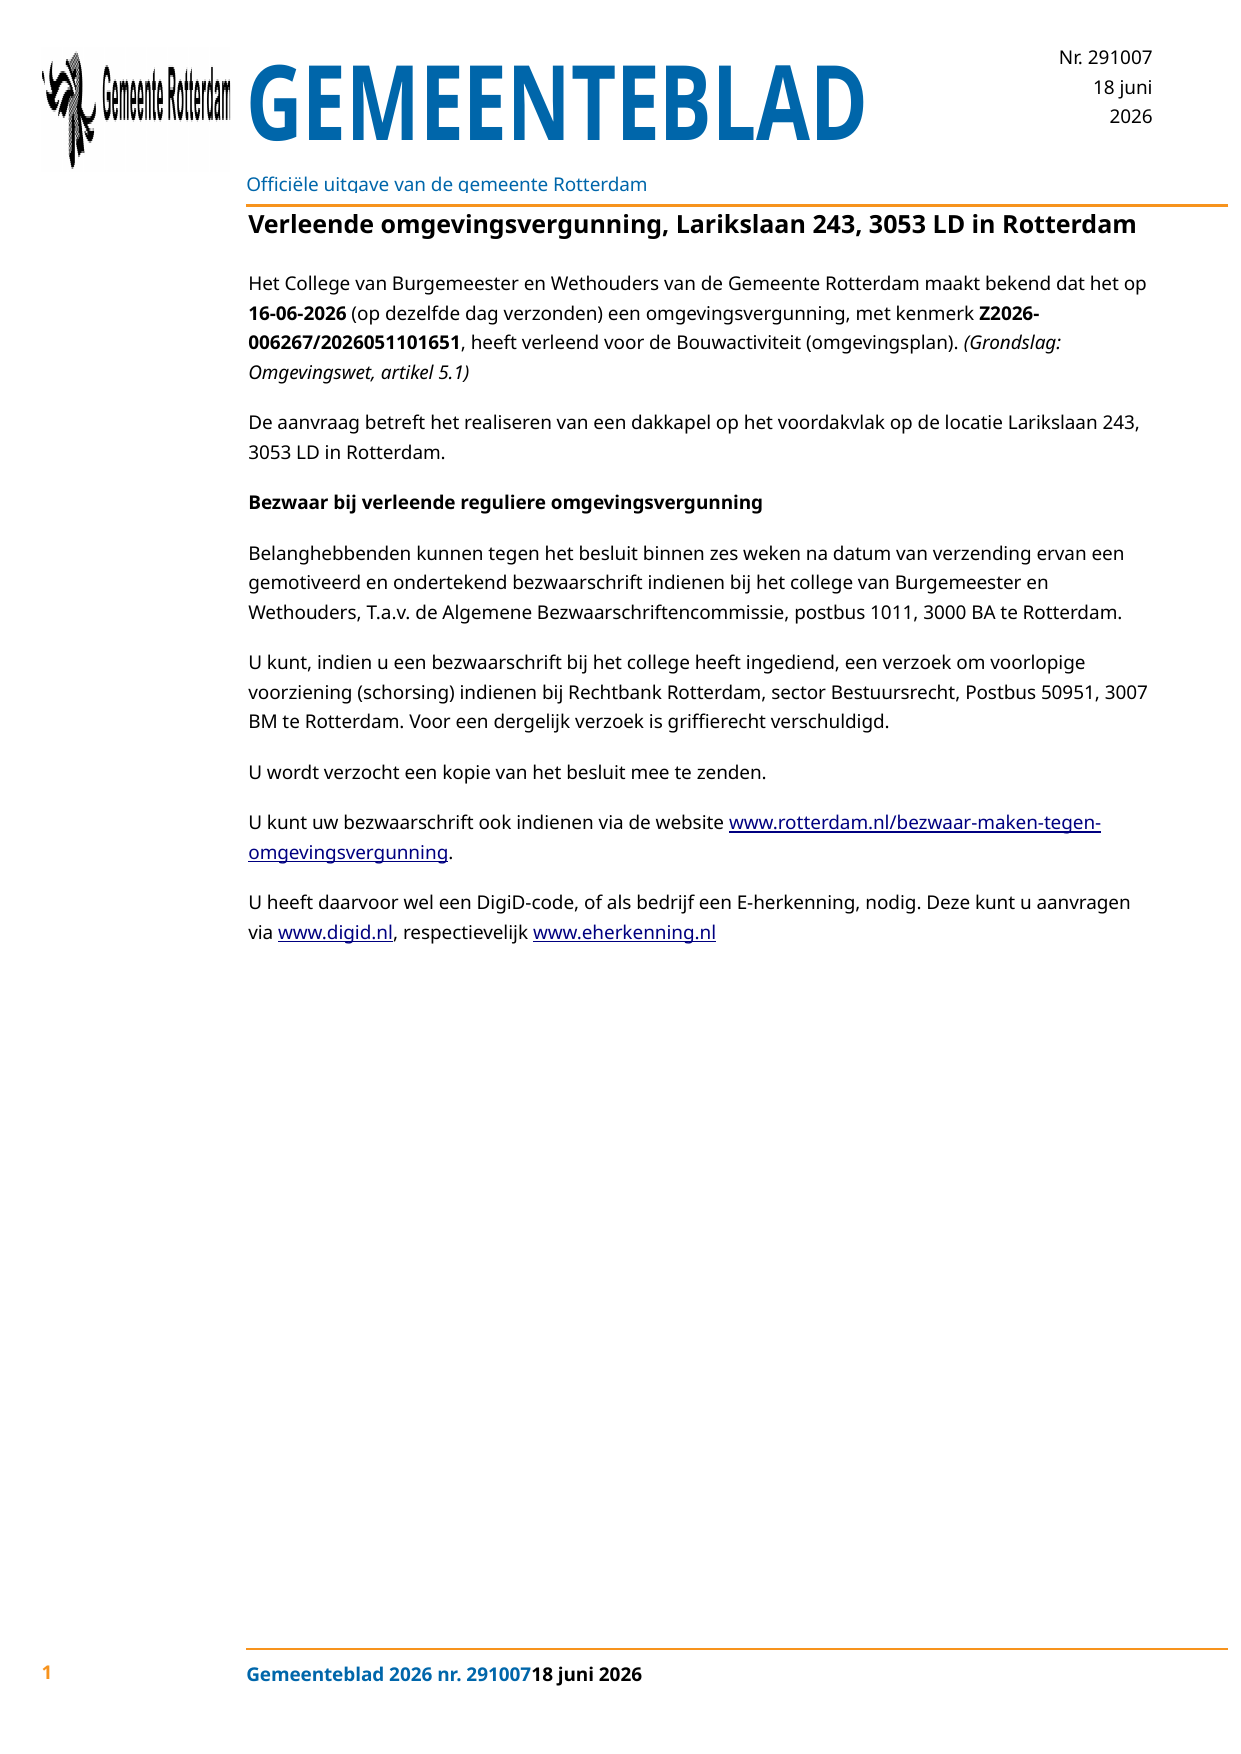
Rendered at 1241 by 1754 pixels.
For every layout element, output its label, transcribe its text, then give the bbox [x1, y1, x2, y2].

text U kunt uw bezwaarschrift ook indienen via de website www.rotterdam.nl/bezwaar-maken-tegen-omgevingsvergunning. [248, 809, 1152, 865]
text U kunt, indien u een bezwaarschrift bij het college heeft ingediend, een verzoek om voorlopige voorziening (schorsing) indienen bij Rechtbank Rotterdam, sector Bestuursrecht, Postbus 50951, 3007 BM te Rotterdam. Voor een dergelijk verzoek is griffierecht verschuldigd. [248, 649, 1152, 734]
text Het College van Burgemeester en Wethouders van de Gemeente Rotterdam maakt bekend dat het op 16-06-2026 (op dezelfde dag verzonden) een omgevingsvergunning, met kenmerk Z2026-006267/2026051101651, heeft verleend voor de Bouwactiviteit (omgevingsplan). (Grondslag: Omgevingswet, artikel 5.1) [248, 270, 1152, 385]
text U wordt verzocht een kopie van het besluit mee te zenden. [248, 759, 1152, 785]
picture [41, 47, 231, 172]
text Belanghebbenden kunnen tegen het besluit binnen zes weken na datum van verzending ervan een gemotiveerd en ondertekend bezwaarschrift indienen bij het college van Burgemeester en Wethouders, T.a.v. de Algemene Bezwaarschriftencommissie, postbus 1011, 3000 BA te Rotterdam. [248, 540, 1152, 625]
text De aanvraag betreft het realiseren van een dakkapel op het voordakvlak op de locatie Larikslaan 243, 3053 LD in Rotterdam. [248, 409, 1152, 465]
text U heeft daarvoor wel een DigiD-code, of als bedrijf een E-herkenning, nodig. Deze kunt u aanvragen via www.digid.nl, respectievelijk www.eherkenning.nl [248, 889, 1152, 945]
text Bezwaar bij verleende reguliere omgevingsvergunning [248, 489, 1152, 515]
text Verleende omgevingsvergunning, Larikslaan 243, 3053 LD in Rotterdam [248, 207, 1152, 241]
